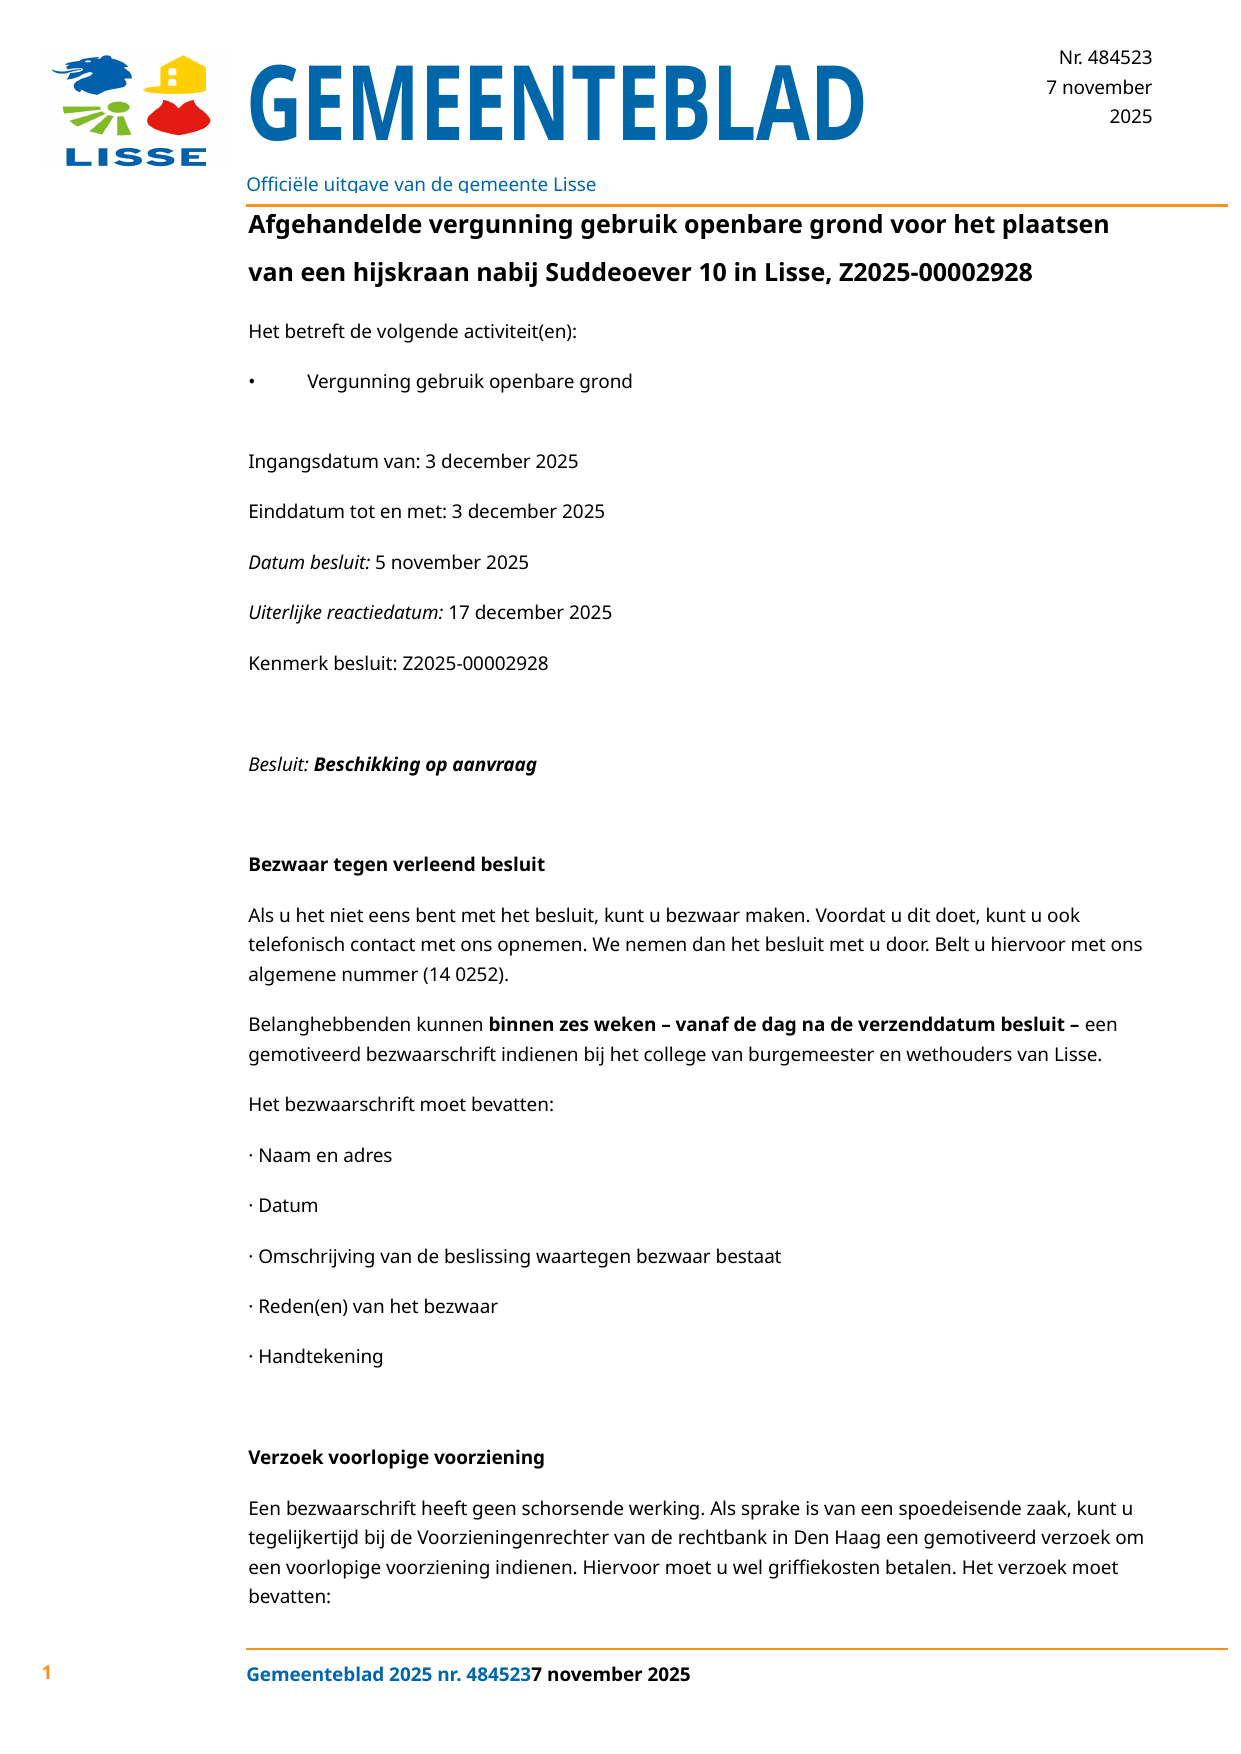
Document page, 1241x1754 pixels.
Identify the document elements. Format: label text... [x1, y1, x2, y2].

text · Datum [248, 1192, 1152, 1218]
text Ingangsdatum van: 3 december 2025 [248, 448, 1152, 474]
text Datum besluit: 5 november 2025 [248, 549, 1152, 575]
text Einddatum tot en met: 3 december 2025 [248, 499, 1152, 524]
text Uiterlijke reactiedatum: 17 december 2025 [248, 599, 1152, 625]
text Besluit: Beschikking op aanvraag [248, 751, 1152, 777]
text Verzoek voorlopige voorziening [248, 1444, 1152, 1470]
text Belanghebbenden kunnen binnen zes weken – vanaf de dag na de verzenddatum besluit – een gemotiveerd bezwaarschrift indienen bij het college van burgemeester en wethouders van Lisse. [248, 1012, 1152, 1067]
text Bezwaar tegen verleend besluit [248, 852, 1152, 877]
text · Handtekening [248, 1344, 1152, 1369]
text Als u het niet eens bent met het besluit, kunt u bezwaar maken. Voordat u dit doet, kunt u ook telefonisch contact met ons opnemen. We nemen dan het besluit met u door. Belt u hiervoor met ons algemene nummer (14 0252). [248, 902, 1152, 987]
picture [41, 47, 231, 172]
list Vergunning gebruik openbare grond [248, 368, 1152, 394]
text Kenmerk besluit: Z2025-00002928 [248, 650, 1152, 676]
text · Naam en adres [248, 1142, 1152, 1168]
text · Omschrijving van de beslissing waartegen bezwaar bestaat [248, 1243, 1152, 1269]
text · Reden(en) van het bezwaar [248, 1293, 1152, 1319]
text Afgehandelde vergunning gebruik openbare grond voor het plaatsen van een hijskraan nabij Suddeoever 10 in Lisse, Z2025-00002928 [248, 207, 1152, 288]
text Een bezwaarschrift heeft geen schorsende werking. Als sprake is van een spoedeisende zaak, kunt u tegelijkertijd bij de Voorzieningenrechter van de rechtbank in Den Haag een gemotiveerd verzoek om een voorlopige voorziening indienen. Hiervoor moet u wel griffiekosten betalen. Het verzoek moet bevatten: [248, 1495, 1152, 1609]
text Het betreft de volgende activiteit(en): [248, 318, 1152, 344]
text Het bezwaarschrift moet bevatten: [248, 1092, 1152, 1117]
